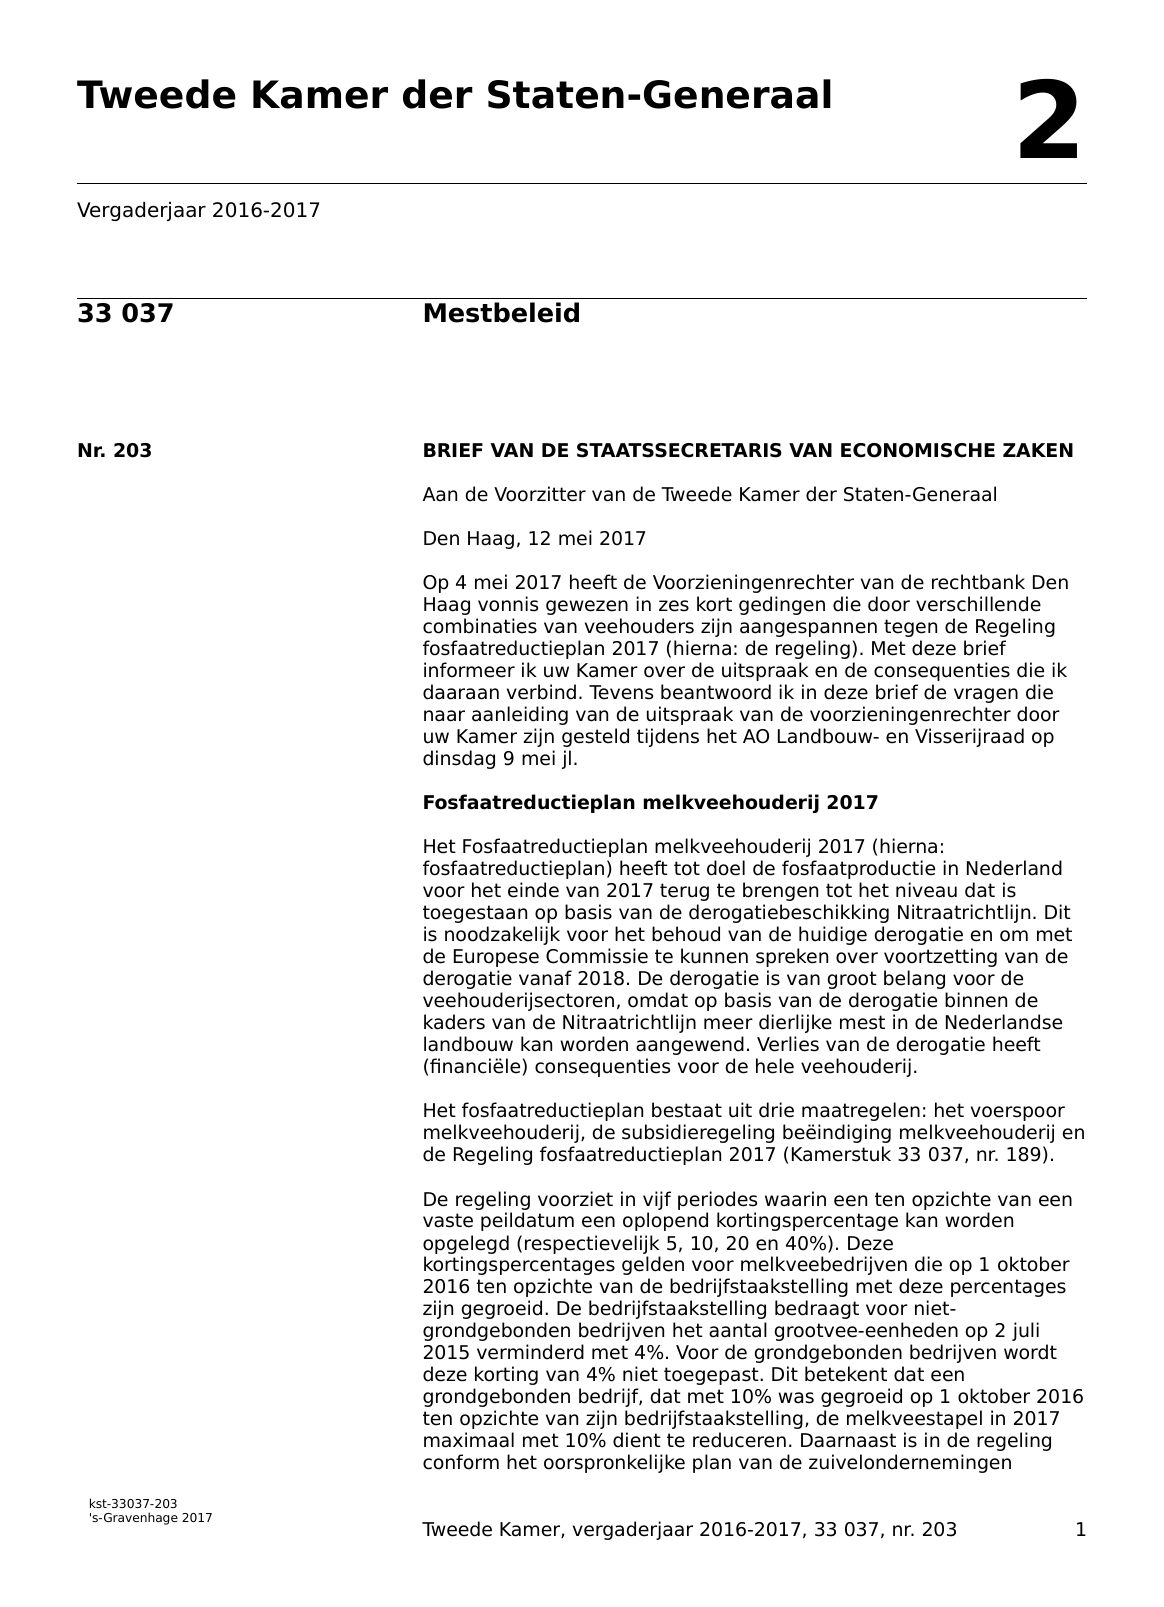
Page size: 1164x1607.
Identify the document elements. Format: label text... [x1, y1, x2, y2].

text kst-33037-203 [88, 1497, 323, 1511]
table_cell Vergaderjaar 2016-2017 [77, 184, 1087, 298]
text Het fosfaatreductieplan bestaat uit drie maatregelen: het voerspoor melkveehouderij, de subsidieregeling beëindiging melkveehouderij en de Regeling fosfaatreductieplan 2017 (Kamerstuk 33 037, nr. 189). [422, 1100, 1087, 1166]
table_header 2 [886, 59, 1087, 183]
table_header Tweede Kamer der Staten-Generaal [77, 59, 886, 183]
text 's-Gravenhage 2017 [88, 1511, 323, 1525]
text Op 4 mei 2017 heeft de Voorzieningenrechter van de rechtbank Den Haag vonnis gewezen in zes kort gedingen die door verschillende combinaties van veehouders zijn aangespannen tegen de Regeling fosfaatreductieplan 2017 (hierna: de regeling). Met deze brief informeer ik uw Kamer over de uitspraak en de consequenties die ik daaraan verbind. Tevens beantwoord ik in deze brief de vragen die naar aanleiding van de uitspraak van de voorzieningenrechter door uw Kamer zijn gesteld tijdens het AO Landbouw- en Visserijraad op dinsdag 9 mei jl. [422, 572, 1087, 770]
text Het Fosfaatreductieplan melkveehouderij 2017 (hierna: fosfaatreductieplan) heeft tot doel de fosfaatproductie in Nederland voor het einde van 2017 terug te brengen tot het niveau dat is toegestaan op basis van de derogatiebeschikking Nitraatrichtlijn. Dit is noodzakelijk voor het behoud van de huidige derogatie en om met de Europese Commissie te kunnen spreken over voortzetting van de derogatie vanaf 2018. De derogatie is van groot belang voor de veehouderijsectoren, omdat op basis van de derogatie binnen de kaders van de Nitraatrichtlijn meer dierlijke mest in de Nederlandse landbouw kan worden aangewend. Verlies van de derogatie heeft (financiële) consequenties voor de hele veehouderij. [422, 836, 1087, 1078]
subtitle Fosfaatreductieplan melkveehouderij 2017 [422, 792, 1087, 814]
subtitle Nr. 203 BRIEF VAN DE STAATSSECRETARIS VAN ECONOMISCHE ZAKEN [77, 440, 1087, 462]
subtitle 33 037 Mestbeleid [77, 299, 1087, 329]
text De regeling voorziet in vijf periodes waarin een ten opzichte van een vaste peildatum een oplopend kortingspercentage kan worden opgelegd (respectievelijk 5, 10, 20 en 40%). Deze kortingspercentages gelden voor melkveebedrijven die op 1 oktober 2016 ten opzichte van de bedrijfstaakstelling met deze percentages zijn gegroeid. De bedrijfstaakstelling bedraagt voor niet-grondgebonden bedrijven het aantal grootvee-eenheden op 2 juli 2015 verminderd met 4%. Voor de grondgebonden bedrijven wordt deze korting van 4% niet toegepast. Dit betekent dat een grondgebonden bedrijf, dat met 10% was gegroeid op 1 oktober 2016 ten opzichte van zijn bedrijfstaakstelling, de melkveestapel in 2017 maximaal met 10% dient te reduceren. Daarnaast is in de regeling conform het oorspronkelijke plan van de zuivelondernemingen [422, 1188, 1087, 1474]
text Den Haag, 12 mei 2017 [422, 528, 1087, 550]
text Aan de Voorzitter van de Tweede Kamer der Staten-Generaal [422, 484, 1087, 506]
